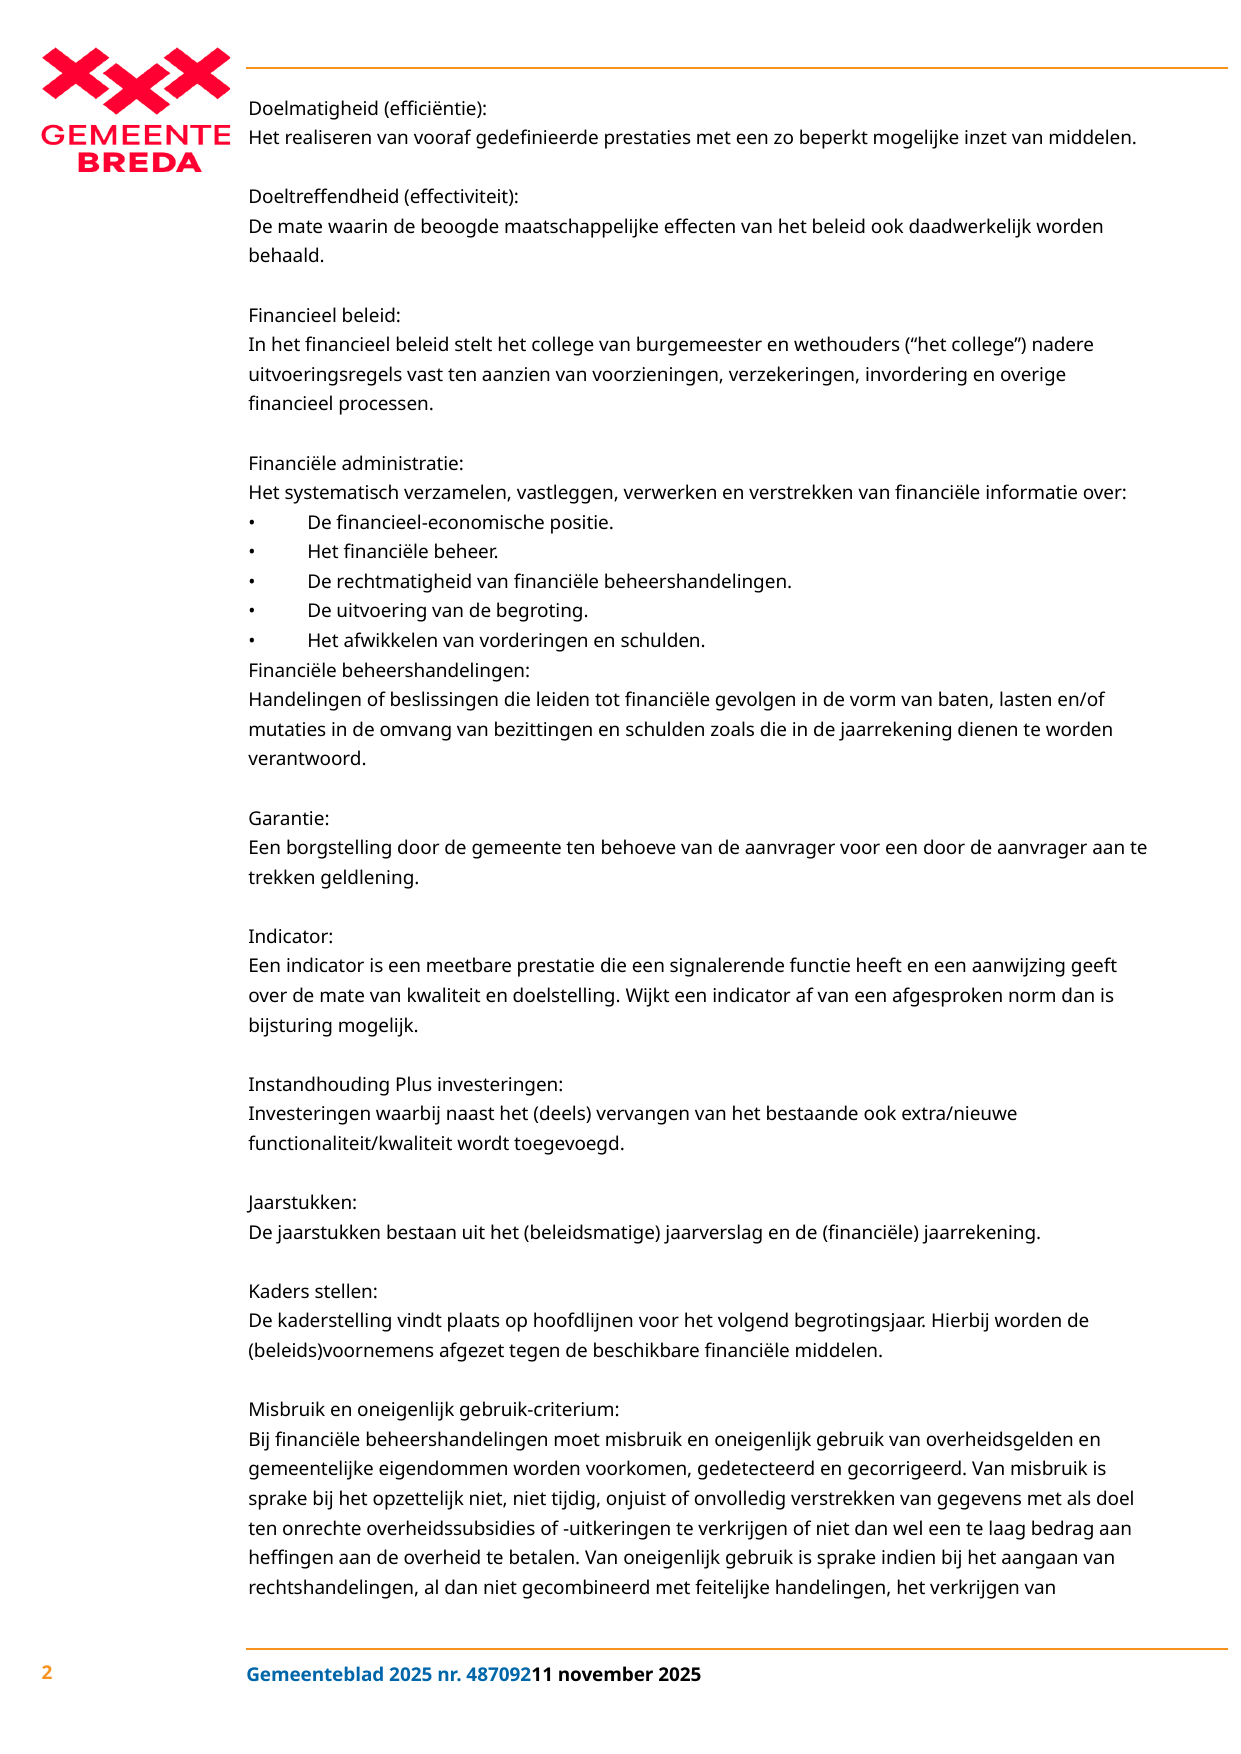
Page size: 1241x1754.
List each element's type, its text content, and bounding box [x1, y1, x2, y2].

text Indicator: [248, 923, 1152, 949]
text Doelmatigheid (efficiëntie): [248, 95, 1152, 121]
text De mate waarin de beoogde maatschappelijke effecten van het beleid ook daadwerkelijk worden behaald. [248, 213, 1152, 268]
text Een borgstelling door de gemeente ten behoeve van de aanvrager voor een door de aanvrager aan te trekken geldlening. [248, 834, 1152, 890]
text Het systematisch verzamelen, vastleggen, verwerken en verstrekken van financiële informatie over: [248, 479, 1152, 505]
list Het afwikkelen van vorderingen en schulden. [248, 627, 1152, 653]
list Het financiële beheer. [248, 538, 1152, 564]
text Investeringen waarbij naast het (deels) vervangen van het bestaande ook extra/nieuwe functionaliteit/kwaliteit wordt toegevoegd. [248, 1101, 1152, 1156]
text Bij financiële beheershandelingen moet misbruik en oneigenlijk gebruik van overheidsgelden en gemeentelijke eigendommen worden voorkomen, gedetecteerd en gecorrigeerd. Van misbruik is sprake bij het opzettelijk niet, niet tijdig, onjuist of onvolledig verstrekken van gegevens met als doel ten onrechte overheidssubsidies of -uitkeringen te verkrijgen of niet dan wel een te laag bedrag aan heffingen aan de overheid te betalen. Van oneigenlijk gebruik is sprake indien bij het aangaan van rechtshandelingen, al dan niet gecombineerd met feitelijke handelingen, het verkrijgen van [248, 1426, 1152, 1600]
text In het financieel beleid stelt het college van burgemeester en wethouders (“het college”) nadere uitvoeringsregels vast ten aanzien van voorzieningen, verzekeringen, invordering en overige financieel processen. [248, 331, 1152, 416]
text Kaders stellen: [248, 1278, 1152, 1304]
text Financiële administratie: [248, 450, 1152, 476]
list De financieel-economische positie. [248, 509, 1152, 535]
text Instandhouding Plus investeringen: [248, 1071, 1152, 1097]
list De uitvoering van de begroting. [248, 598, 1152, 623]
text Handelingen of beslissingen die leiden tot financiële gevolgen in de vorm van baten, lasten en/of mutaties in de omvang van bezittingen en schulden zoals die in de jaarrekening dienen te worden verantwoord. [248, 686, 1152, 771]
text Financiële beheershandelingen: [248, 657, 1152, 683]
text Het realiseren van vooraf gedefinieerde prestaties met een zo beperkt mogelijke inzet van middelen. [248, 124, 1152, 150]
text De jaarstukken bestaan uit het (beleidsmatige) jaarverslag en de (financiële) jaarrekening. [248, 1219, 1152, 1245]
text Financieel beleid: [248, 302, 1152, 328]
text De kaderstelling vindt plaats op hoofdlijnen voor het volgend begrotingsjaar. Hierbij worden de (beleids)voornemens afgezet tegen de beschikbare financiële middelen. [248, 1308, 1152, 1363]
text Doeltreffendheid (effectiviteit): [248, 183, 1152, 209]
text Een indicator is een meetbare prestatie die een signalerende functie heeft en een aanwijzing geeft over de mate van kwaliteit en doelstelling. Wijkt een indicator af van een afgesproken norm dan is bijsturing mogelijk. [248, 953, 1152, 1038]
text Misbruik en oneigenlijk gebruik-criterium: [248, 1396, 1152, 1422]
picture [41, 47, 231, 172]
list De rechtmatigheid van financiële beheershandelingen. [248, 568, 1152, 594]
text Garantie: [248, 805, 1152, 831]
text Jaarstukken: [248, 1189, 1152, 1215]
